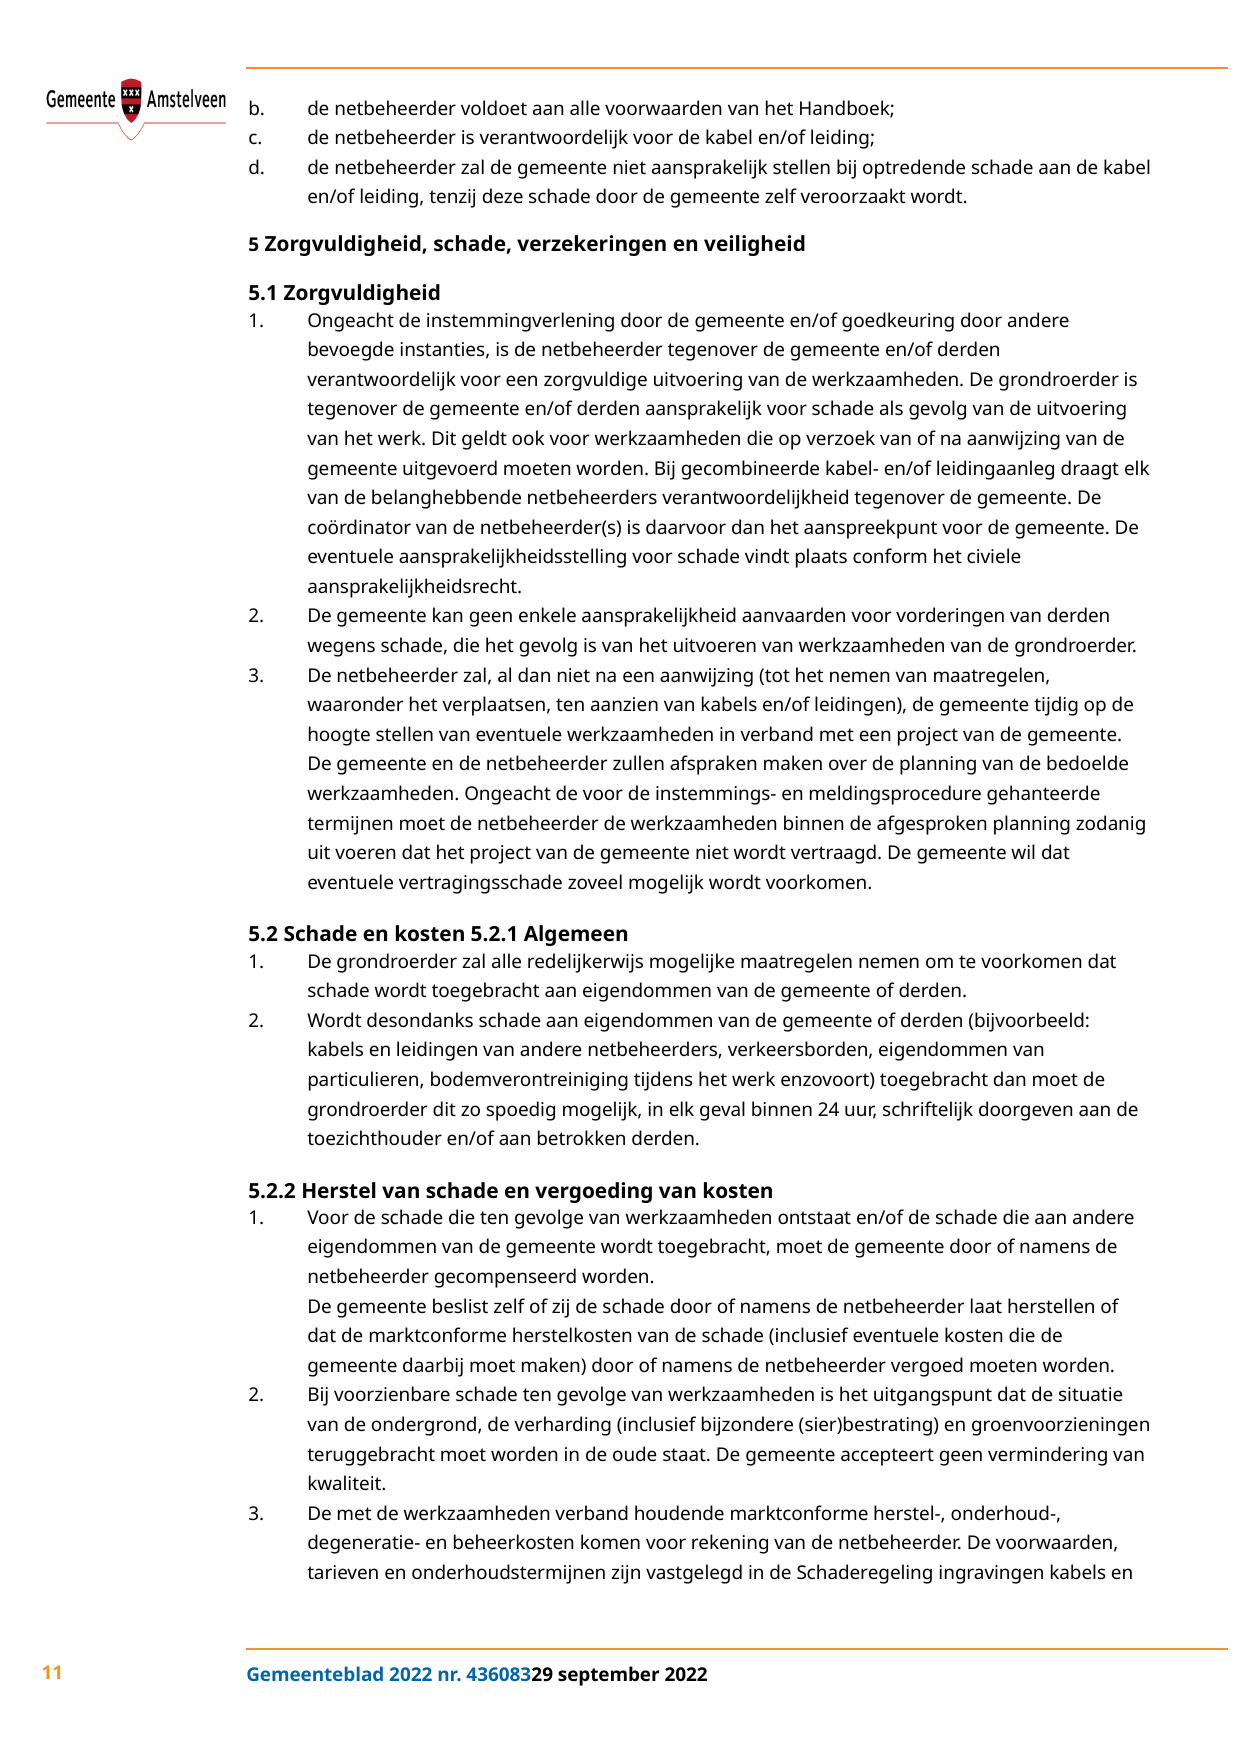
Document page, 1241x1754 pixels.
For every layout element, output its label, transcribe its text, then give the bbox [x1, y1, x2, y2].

list De grondroerder zal alle redelijkerwijs mogelijke maatregelen nemen om te voorkomen dat schade wordt toegebracht aan eigendommen van de gemeente of derden. [248, 948, 1152, 1003]
list Voor de schade die ten gevolge van werkzaamheden ontstaat en/of de schade die aan andere eigendommen van de gemeente wordt toegebracht, moet de gemeente door of namens de netbeheerder gecompenseerd worden. [248, 1204, 1152, 1289]
text 5.2.2 Herstel van schade en vergoeding van kosten [248, 1176, 1152, 1204]
text 5.2 Schade en kosten 5.2.1 Algemeen [248, 919, 1152, 948]
picture [41, 47, 231, 172]
list de netbeheerder voldoet aan alle voorwaarden van het Handboek; [248, 95, 1152, 121]
text 5.1 Zorgvuldigheid [248, 278, 1152, 307]
list Wordt desondanks schade aan eigendommen van de gemeente of derden (bijvoorbeeld: kabels en leidingen van andere netbeheerders, verkeersborden, eigendommen van particulieren, bodemverontreiniging tijdens het werk enzovoort) toegebracht dan moet de grondroerder dit zo spoedig mogelijk, in elk geval binnen 24 uur, schriftelijk doorgeven aan de toezichthouder en/of aan betrokken derden. [248, 1007, 1152, 1151]
list Ongeacht de instemmingverlening door de gemeente en/of goedkeuring door andere bevoegde instanties, is de netbeheerder tegenover de gemeente en/of derden verantwoordelijk voor een zorgvuldige uitvoering van de werkzaamheden. De grondroerder is tegenover de gemeente en/of derden aansprakelijk voor schade als gevolg van de uitvoering van het werk. Dit geldt ook voor werkzaamheden die op verzoek van of na aanwijzing van de gemeente uitgevoerd moeten worden. Bij gecombineerde kabel- en/of leidingaanleg draagt elk van de belanghebbende netbeheerders verantwoordelijkheid tegenover de gemeente. De coördinator van de netbeheerder(s) is daarvoor dan het aanspreekpunt voor de gemeente. De eventuele aansprakelijkheidsstelling voor schade vindt plaats conform het civiele aansprakelijkheidsrecht. [248, 307, 1152, 599]
list de netbeheerder is verantwoordelijk voor de kabel en/of leiding; [248, 124, 1152, 150]
text 5 Zorgvuldigheid, schade, verzekeringen en veiligheid [248, 229, 1152, 258]
list De gemeente kan geen enkele aansprakelijkheid aanvaarden voor vorderingen van derden wegens schade, die het gevolg is van het uitvoeren van werkzaamheden van de grondroerder. [248, 603, 1152, 658]
list de netbeheerder zal de gemeente niet aansprakelijk stellen bij optredende schade aan de kabel en/of leiding, tenzij deze schade door de gemeente zelf veroorzaakt wordt. [248, 154, 1152, 209]
list De met de werkzaamheden verband houdende marktconforme herstel-, onderhoud-, degeneratie- en beheerkosten komen voor rekening van de netbeheerder. De voorwaarden, tarieven en onderhoudstermijnen zijn vastgelegd in de Schaderegeling ingravingen kabels en [248, 1500, 1152, 1585]
list De gemeente beslist zelf of zij de schade door of namens de netbeheerder laat herstellen of dat de marktconforme herstelkosten van de schade (inclusief eventuele kosten die de gemeente daarbij moet maken) door of namens de netbeheerder vergoed moeten worden. [248, 1293, 1152, 1378]
list Bij voorzienbare schade ten gevolge van werkzaamheden is het uitgangspunt dat de situatie van de ondergrond, de verharding (inclusief bijzondere (sier)bestrating) en groenvoorzieningen teruggebracht moet worden in de oude staat. De gemeente accepteert geen vermindering van kwaliteit. [248, 1382, 1152, 1496]
list De netbeheerder zal, al dan niet na een aanwijzing (tot het nemen van maatregelen, waaronder het verplaatsen, ten aanzien van kabels en/of leidingen), de gemeente tijdig op de hoogte stellen van eventuele werkzaamheden in verband met een project van de gemeente. De gemeente en de netbeheerder zullen afspraken maken over de planning van de bedoelde werkzaamheden. Ongeacht de voor de instemmings- en meldingsprocedure gehanteerde termijnen moet de netbeheerder de werkzaamheden binnen de afgesproken planning zodanig uit voeren dat het project van de gemeente niet wordt vertraagd. De gemeente wil dat eventuele vertragingsschade zoveel mogelijk wordt voorkomen. [248, 662, 1152, 895]
